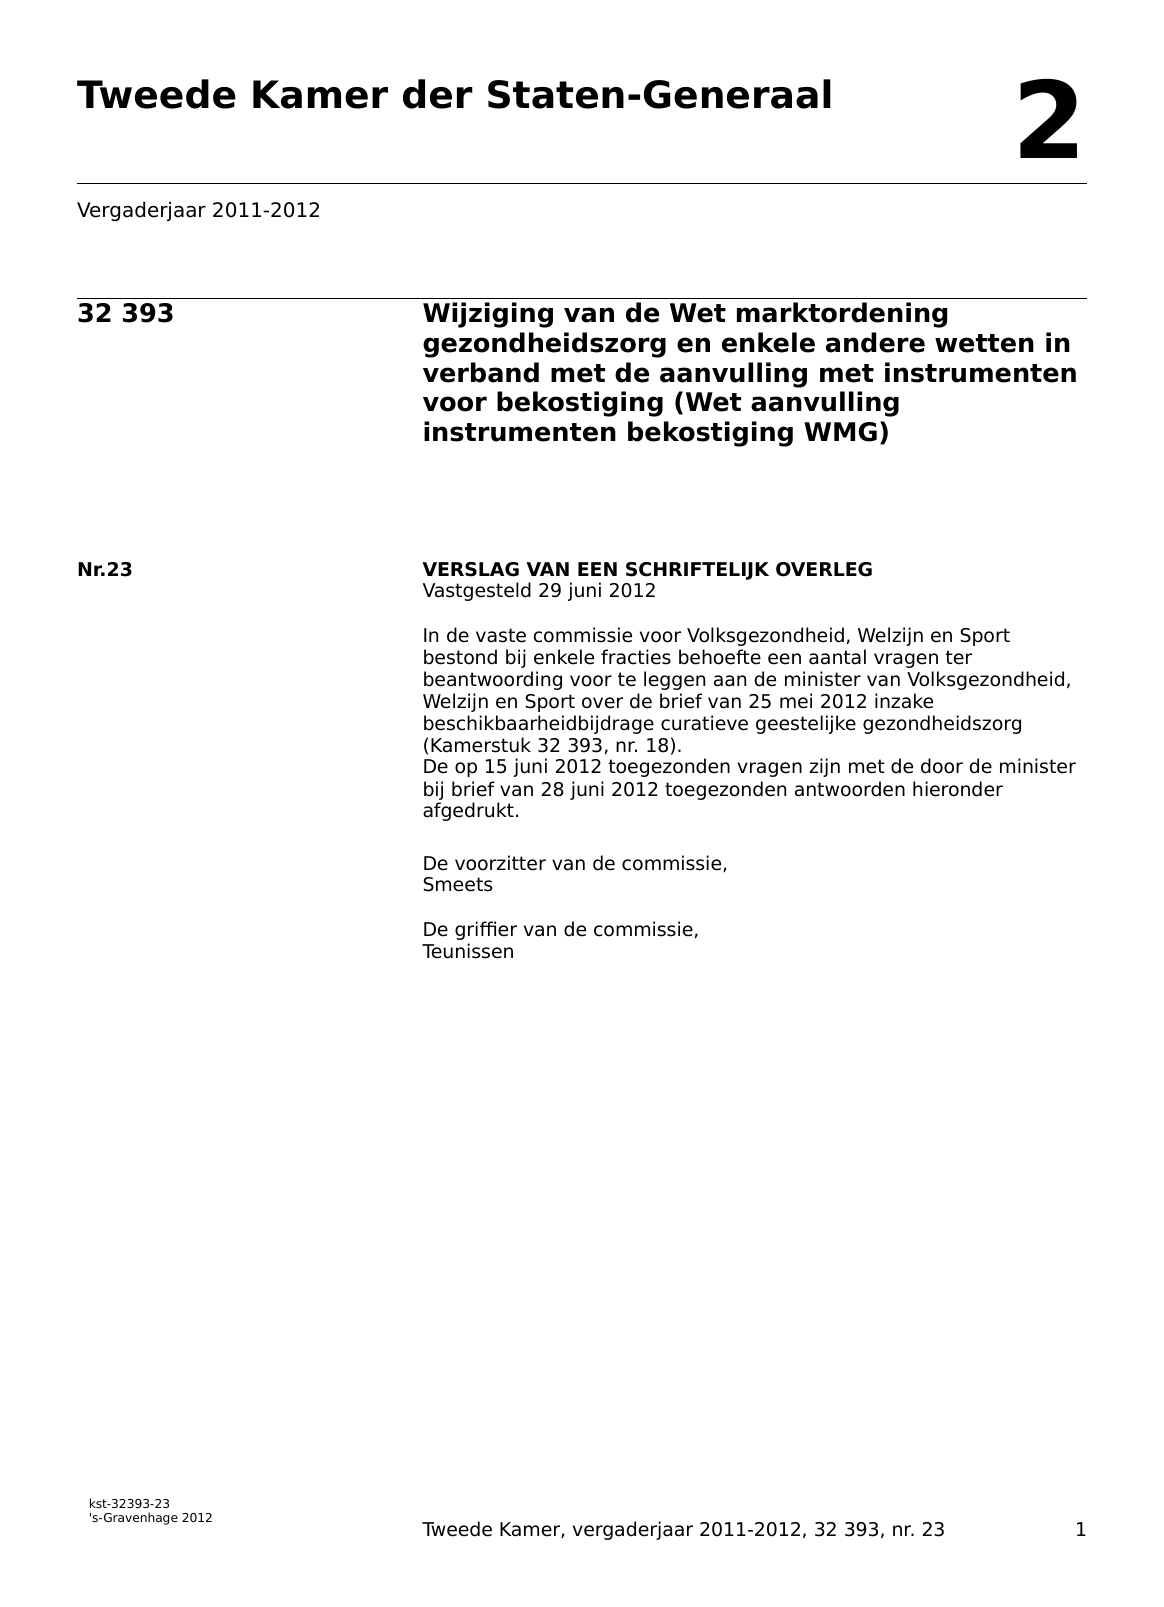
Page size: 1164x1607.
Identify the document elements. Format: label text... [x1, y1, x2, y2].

text 's-Gravenhage 2012 [88, 1511, 323, 1525]
table_header Tweede Kamer der Staten-Generaal [77, 59, 886, 183]
text In de vaste commissie voor Volksgezondheid, Welzijn en Sport bestond bij enkele fracties behoefte een aantal vragen ter beantwoording voor te leggen aan de minister van Volksgezondheid, Welzijn en Sport over de brief van 25 mei 2012 inzake beschikbaarheidbijdrage curatieve geestelijke gezondheidszorg (Kamerstuk 32 393, nr. 18). [422, 624, 1087, 756]
table_cell Vergaderjaar 2011-2012 [77, 184, 1087, 298]
text Vastgesteld 29 juni 2012 [422, 580, 1087, 602]
subtitle Nr.23 VERSLAG VAN EEN SCHRIFTELIJK OVERLEG [77, 558, 1087, 580]
subtitle 32 393 Wijziging van de Wet marktordening gezondheidszorg en enkele andere wetten in verband met de aanvulling met instrumenten voor bekostiging (Wet aanvulling instrumenten bekostiging WMG) [77, 299, 1087, 447]
text De op 15 juni 2012 toegezonden vragen zijn met de door de minister bij brief van 28 juni 2012 toegezonden antwoorden hieronder afgedrukt. [422, 756, 1087, 822]
text kst-32393-23 [88, 1497, 323, 1511]
table_header 2 [886, 59, 1087, 183]
text De griffier van de commissie, Teunissen [422, 918, 1087, 962]
text De voorzitter van de commissie, Smeets [422, 852, 1087, 896]
